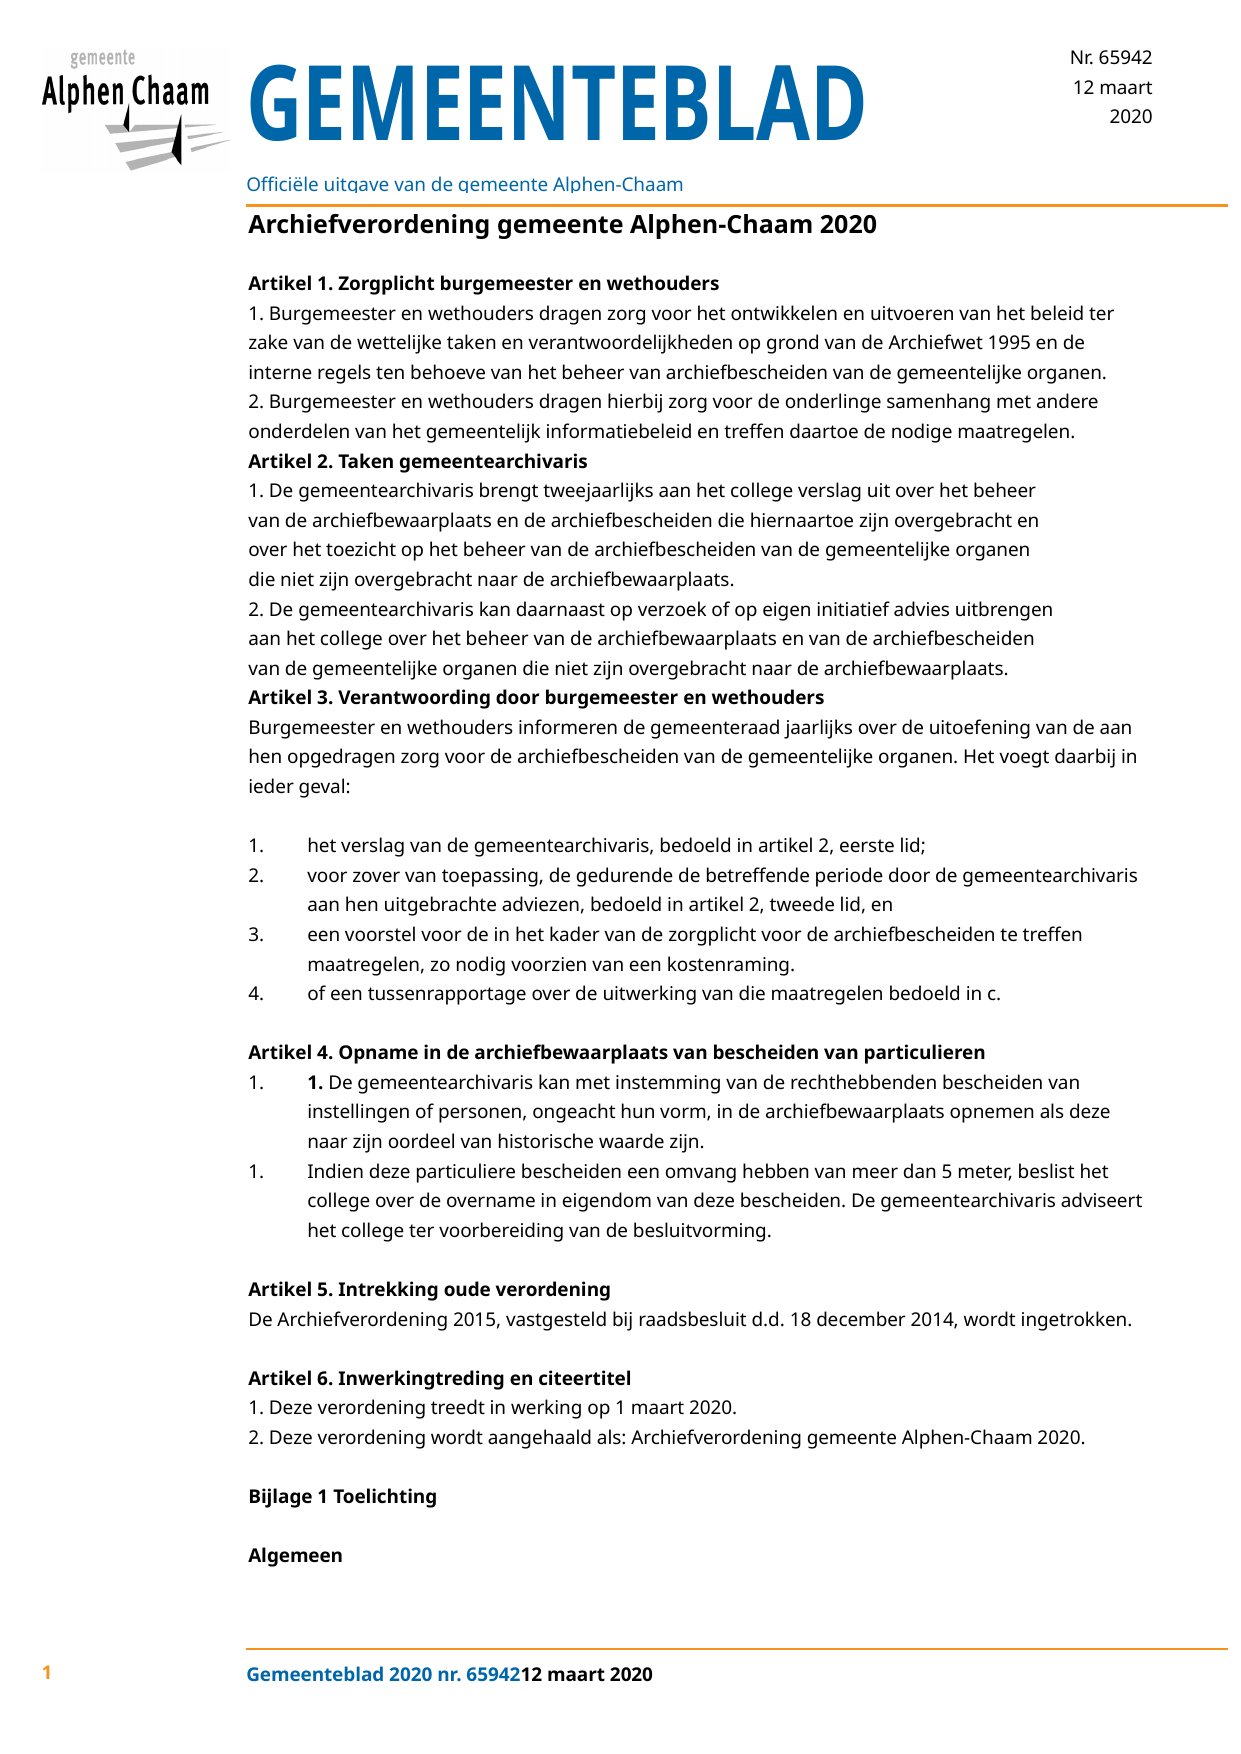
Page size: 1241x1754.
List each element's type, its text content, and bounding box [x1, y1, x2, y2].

text Burgemeester en wethouders informeren de gemeenteraad jaarlijks over de uitoefening van de aan hen opgedragen zorg voor de archiefbescheiden van de gemeentelijke organen. Het voegt daarbij in ieder geval: [248, 714, 1152, 799]
text 1. Burgemeester en wethouders dragen zorg voor het ontwikkelen en uitvoeren van het beleid ter zake van de wettelijke taken en verantwoordelijkheden op grond van de Archiefwet 1995 en de interne regels ten behoeve van het beheer van archiefbescheiden van de gemeentelijke organen. [248, 300, 1152, 385]
text Artikel 1. Zorgplicht burgemeester en wethouders [248, 270, 1152, 296]
list een voorstel voor de in het kader van de zorgplicht voor de archiefbescheiden te treffen maatregelen, zo nodig voorzien van een kostenraming. [248, 921, 1152, 976]
text Artikel 4. Opname in de archiefbewaarplaats van bescheiden van particulieren [248, 1039, 1152, 1065]
list het verslag van de gemeentearchivaris, bedoeld in artikel 2, eerste lid; [248, 832, 1152, 858]
text Artikel 6. Inwerkingtreding en citeertitel [248, 1365, 1152, 1391]
list 1. De gemeentearchivaris kan met instemming van de rechthebbenden bescheiden van instellingen of personen, ongeacht hun vorm, in de archiefbewaarplaats opnemen als deze naar zijn oordeel van historische waarde zijn. [248, 1069, 1152, 1154]
list voor zover van toepassing, de gedurende de betreffende periode door de gemeentearchivaris aan hen uitgebrachte adviezen, bedoeld in artikel 2, tweede lid, en [248, 862, 1152, 917]
text Artikel 2. Taken gemeentearchivaris [248, 448, 1152, 473]
list Indien deze particuliere bescheiden een omvang hebben van meer dan 5 meter, beslist het college over de overname in eigendom van deze bescheiden. De gemeentearchivaris adviseert het college ter voorbereiding van de besluitvorming. [248, 1158, 1152, 1243]
text 1. Deze verordening treedt in werking op 1 maart 2020. [248, 1394, 1152, 1420]
text Algemeen [248, 1542, 1152, 1568]
text Bijlage 1 Toelichting [248, 1483, 1152, 1509]
text die niet zijn overgebracht naar de archiefbewaarplaats. [248, 566, 1152, 592]
text over het toezicht op het beheer van de archiefbescheiden van de gemeentelijke organen [248, 537, 1152, 562]
text 1. De gemeentearchivaris brengt tweejaarlijks aan het college verslag uit over het beheer [248, 477, 1152, 503]
text 2. De gemeentearchivaris kan daarnaast op verzoek of op eigen initiatief advies uitbrengen [248, 596, 1152, 621]
text aan het college over het beheer van de archiefbewaarplaats en van de archiefbescheiden [248, 625, 1152, 651]
text 2. Deze verordening wordt aangehaald als: Archiefverordening gemeente Alphen-Chaam 2020. [248, 1424, 1152, 1450]
text De Archiefverordening 2015, vastgesteld bij raadsbesluit d.d. 18 december 2014, wordt ingetrokken. [248, 1306, 1152, 1331]
text van de gemeentelijke organen die niet zijn overgebracht naar de archiefbewaarplaats. [248, 655, 1152, 681]
text 2. Burgemeester en wethouders dragen hierbij zorg voor de onderlinge samenhang met andere onderdelen van het gemeentelijk informatiebeleid en treffen daartoe de nodige maatregelen. [248, 389, 1152, 444]
text Artikel 3. Verantwoording door burgemeester en wethouders [248, 684, 1152, 710]
text Artikel 5. Intrekking oude verordening [248, 1276, 1152, 1302]
text van de archiefbewaarplaats en de archiefbescheiden die hiernaartoe zijn overgebracht en [248, 507, 1152, 533]
list of een tussenrapportage over de uitwerking van die maatregelen bedoeld in c. [248, 980, 1152, 1006]
picture [41, 47, 231, 172]
text Archiefverordening gemeente Alphen-Chaam 2020 [248, 207, 1152, 241]
